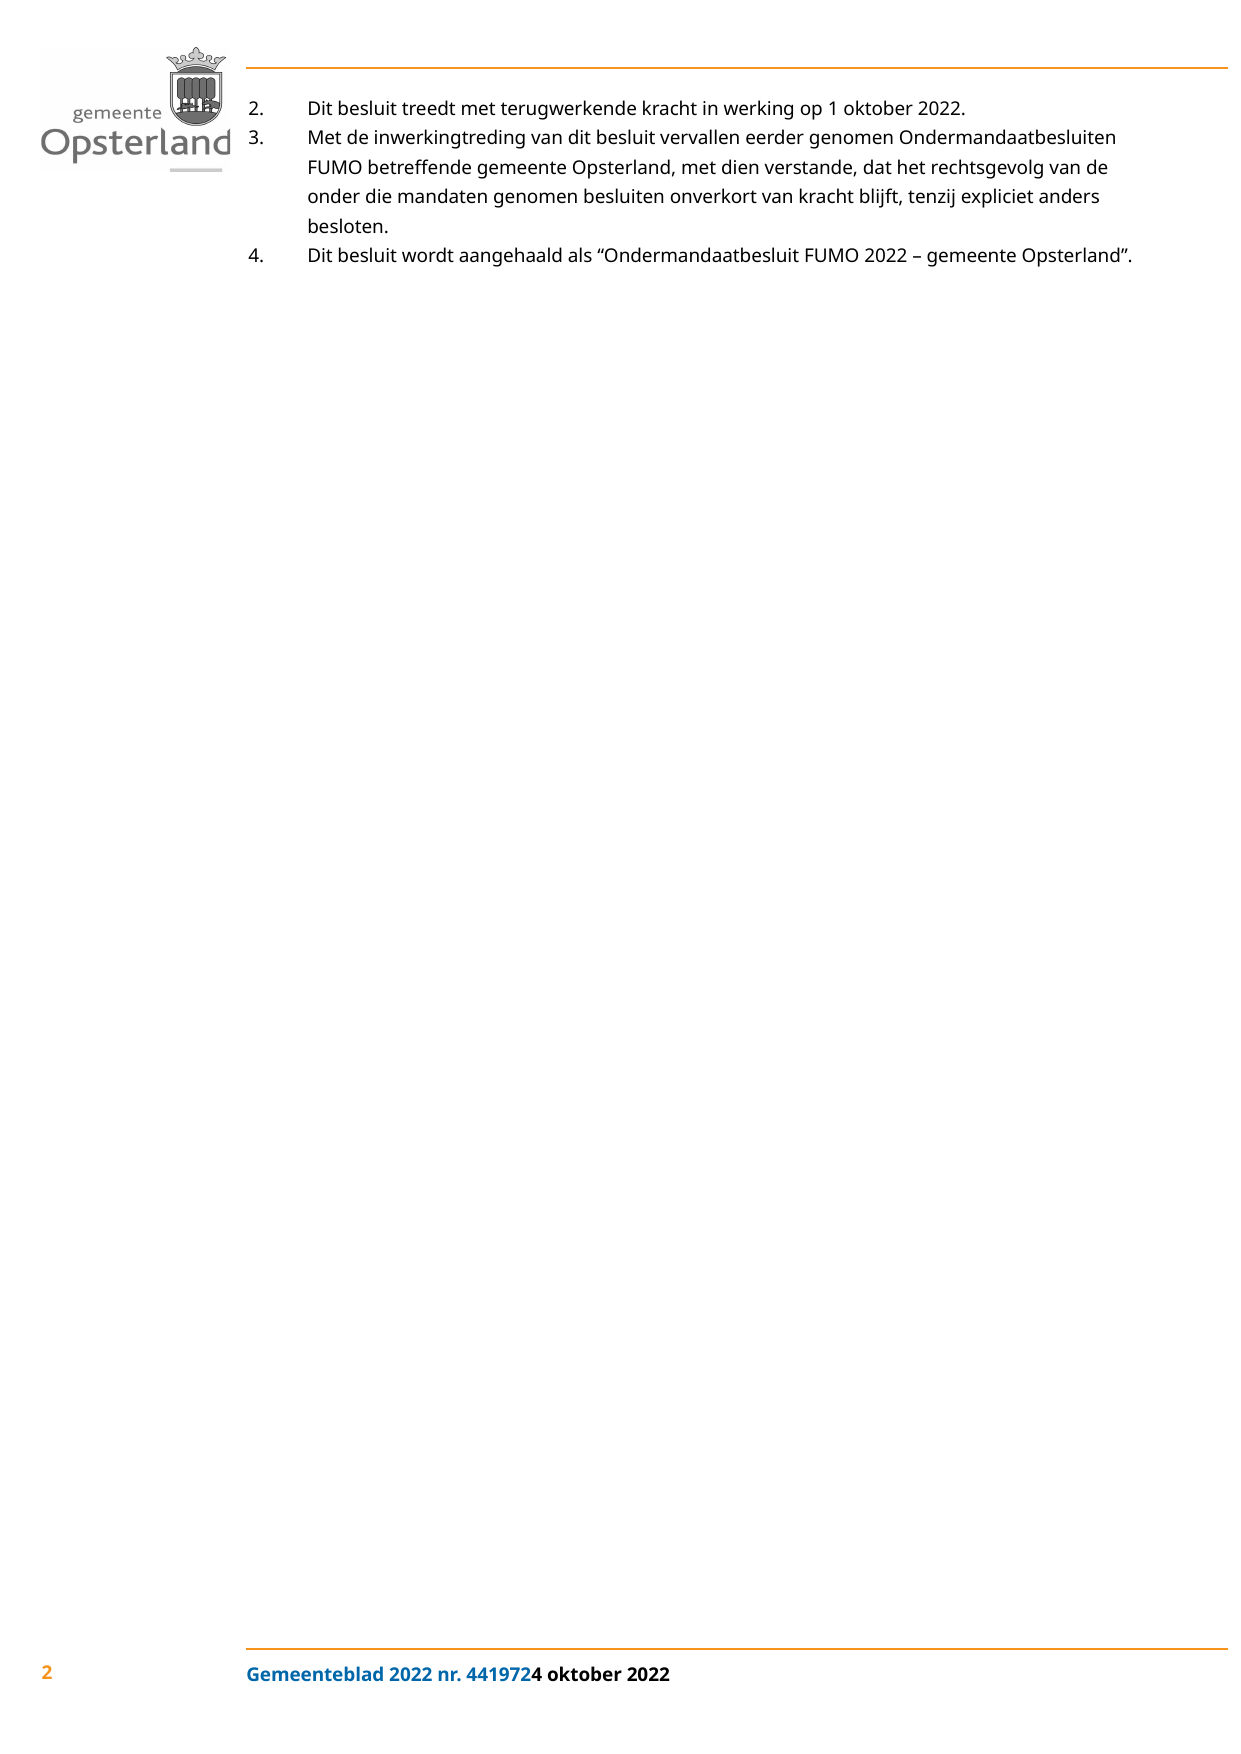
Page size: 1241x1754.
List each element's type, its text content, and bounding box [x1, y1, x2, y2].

list Dit besluit treedt met terugwerkende kracht in werking op 1 oktober 2022. [248, 95, 1152, 121]
picture [41, 47, 231, 172]
list Dit besluit wordt aangehaald als “Ondermandaatbesluit FUMO 2022 – gemeente Opsterland”. [248, 243, 1152, 268]
list Met de inwerkingtreding van dit besluit vervallen eerder genomen Ondermandaatbesluiten FUMO betreffende gemeente Opsterland, met dien verstande, dat het rechtsgevolg van de onder die mandaten genomen besluiten onverkort van kracht blijft, tenzij expliciet anders besloten. [248, 124, 1152, 239]
